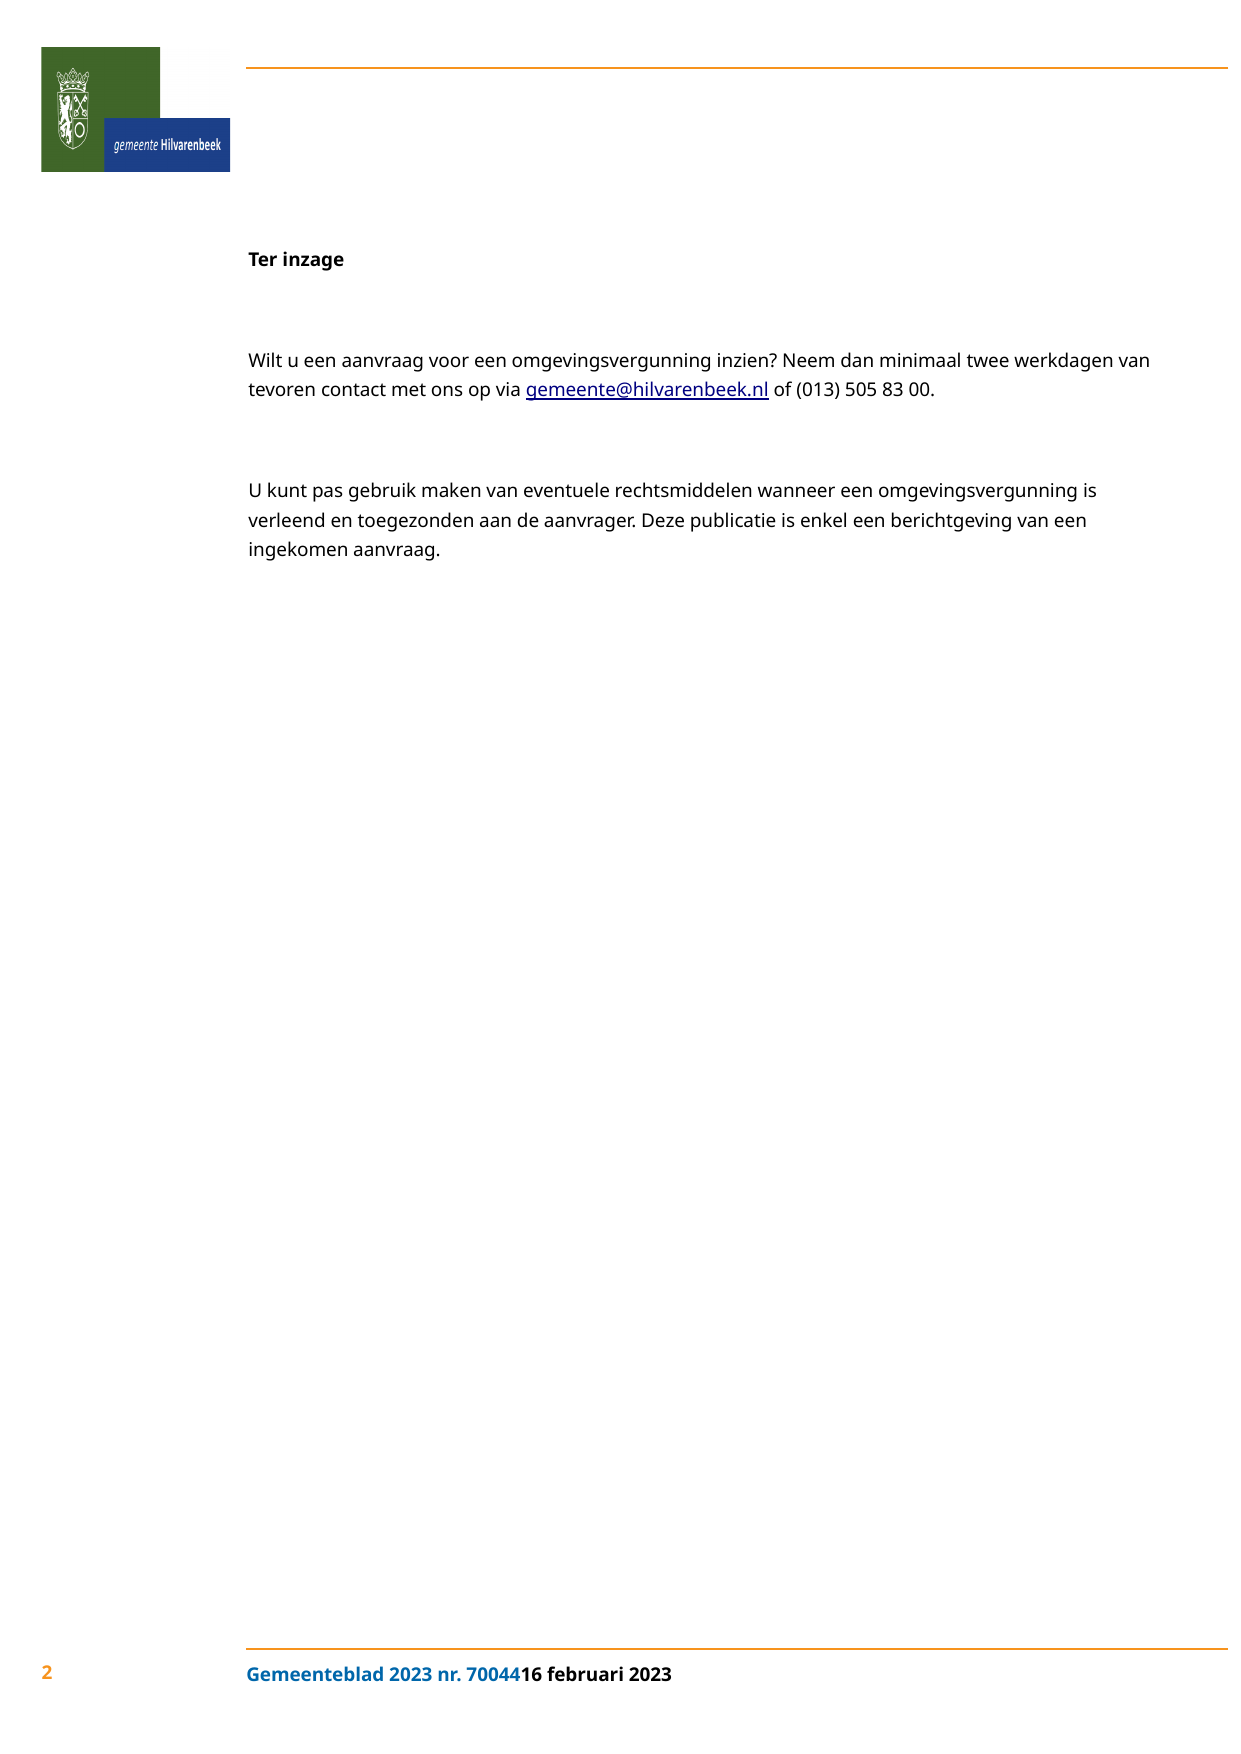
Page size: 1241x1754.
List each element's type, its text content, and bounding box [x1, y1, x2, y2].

text Wilt u een aanvraag voor een omgevingsvergunning inzien? Neem dan minimaal twee werkdagen van tevoren contact met ons op via gemeente@hilvarenbeek.nl of (013) 505 83 00. [248, 347, 1152, 402]
text Ter inzage [248, 246, 1152, 272]
text U kunt pas gebruik maken van eventuele rechtsmiddelen wanneer een omgevingsvergunning is verleend en toegezonden aan de aanvrager. Deze publicatie is enkel een berichtgeving van een ingekomen aanvraag. [248, 477, 1152, 562]
picture [41, 47, 231, 172]
